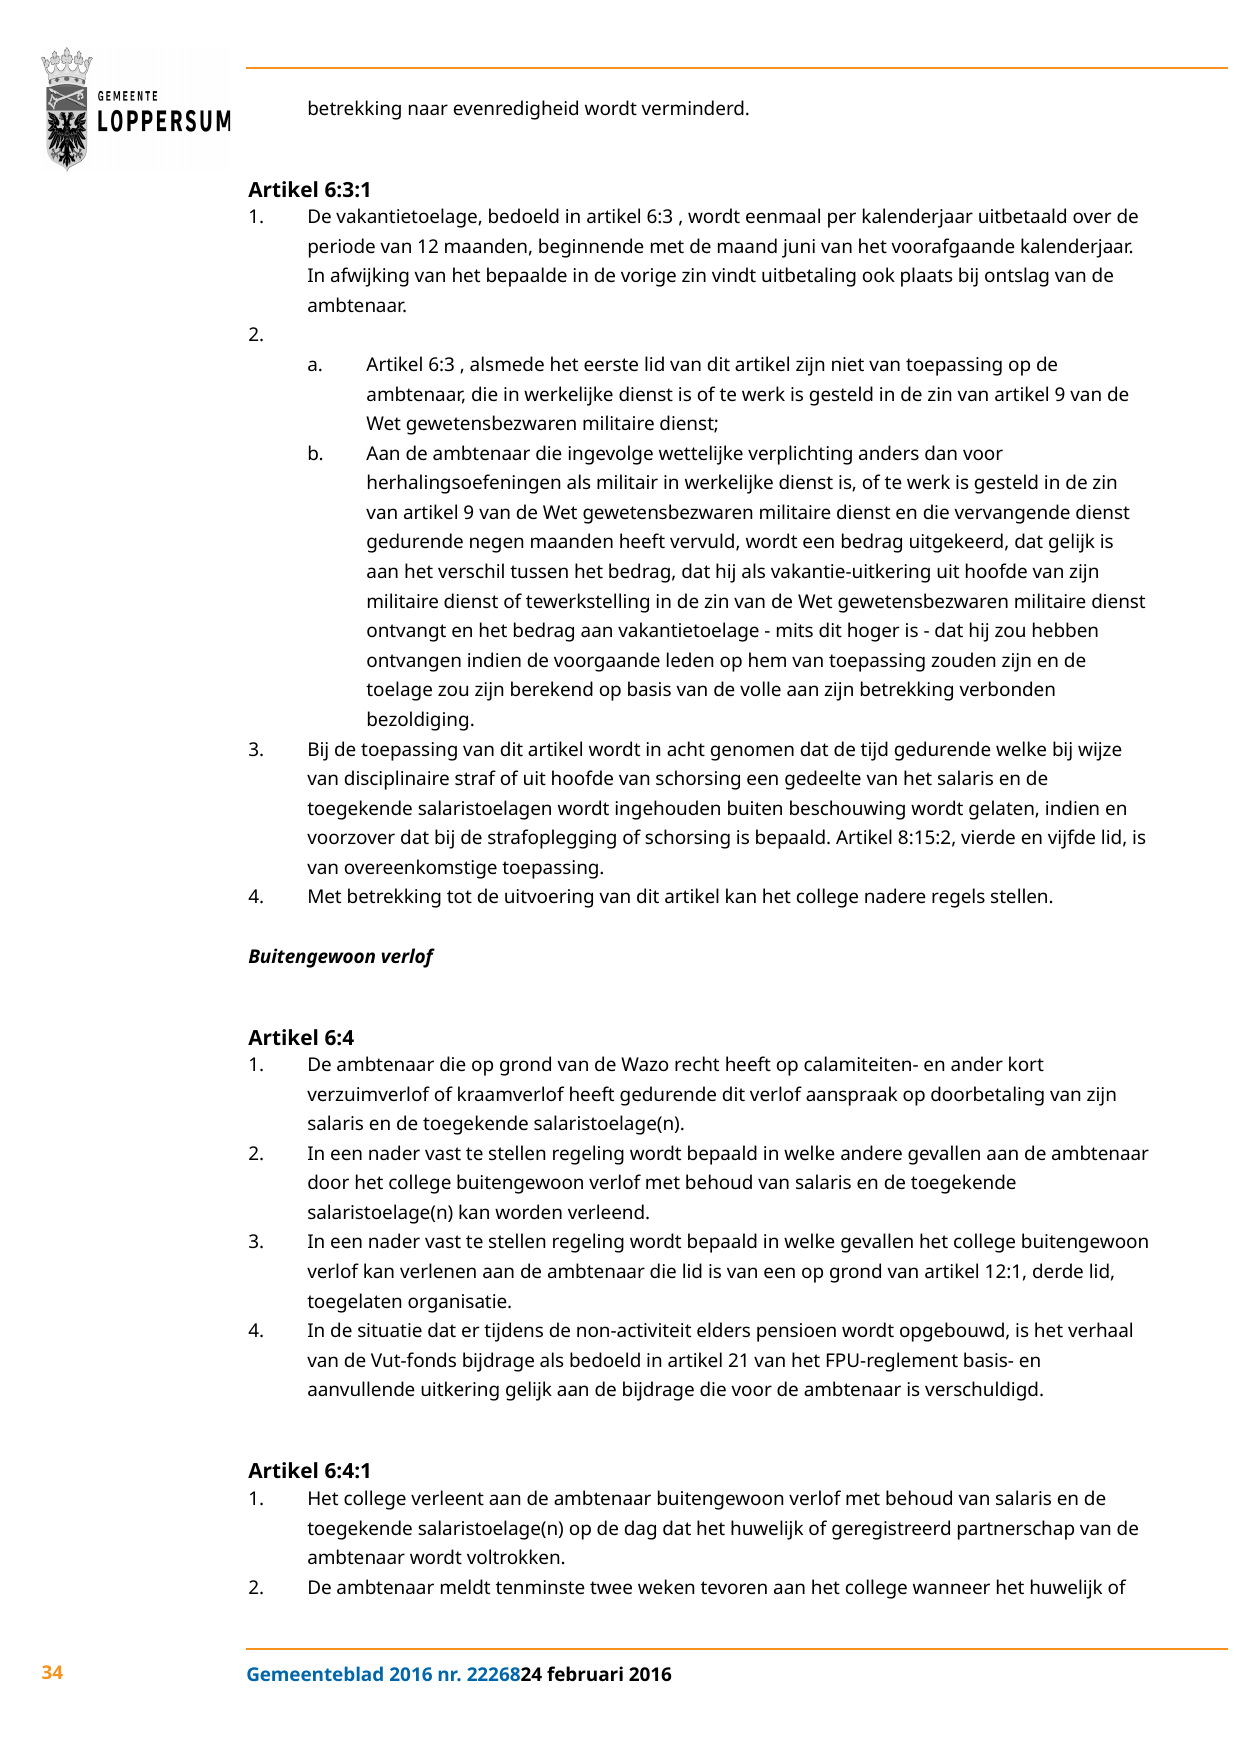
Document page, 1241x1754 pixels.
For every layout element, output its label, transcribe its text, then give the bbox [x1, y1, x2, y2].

text Artikel 6:3:1 [248, 175, 1152, 203]
list In een nader vast te stellen regeling wordt bepaald in welke andere gevallen aan de ambtenaar door het college buitengewoon verlof met behoud van salaris en de toegekende salaristoelage(n) kan worden verleend. [248, 1140, 1152, 1225]
text Buitengewoon verlof [248, 943, 1152, 968]
list Met betrekking tot de uitvoering van dit artikel kan het college nadere regels stellen. [248, 884, 1152, 909]
list Aan de ambtenaar die ingevolge wettelijke verplichting anders dan voor herhalingsoefeningen als militair in werkelijke dienst is, of te werk is gesteld in de zin van artikel 9 van de Wet gewetensbezwaren militaire dienst en die vervangende dienst gedurende negen maanden heeft vervuld, wordt een bedrag uitgekeerd, dat gelijk is aan het verschil tussen het bedrag, dat hij als vakantie-uitkering uit hoofde van zijn militaire dienst of tewerkstelling in de zin van de Wet gewetensbezwaren militaire dienst ontvangt en het bedrag aan vakantietoelage - mits dit hoger is - dat hij zou hebben ontvangen indien de voorgaande leden op hem van toepassing zouden zijn en de toelage zou zijn berekend op basis van de volle aan zijn betrekking verbonden bezoldiging. [307, 440, 1152, 732]
list De vakantietoelage, bedoeld in artikel 6:3 , wordt eenmaal per kalenderjaar uitbetaald over de periode van 12 maanden, beginnende met de maand juni van het voorafgaande kalenderjaar. In afwijking van het bepaalde in de vorige zin vindt uitbetaling ook plaats bij ontslag van de ambtenaar. [248, 203, 1152, 318]
text Artikel 6:4:1 [248, 1457, 1152, 1485]
list Het college verleent aan de ambtenaar buitengewoon verlof met behoud van salaris en de toegekende salaristoelage(n) op de dag dat het huwelijk of geregistreerd partnerschap van de ambtenaar wordt voltrokken. [248, 1485, 1152, 1570]
list De ambtenaar die op grond van de Wazo recht heeft op calamiteiten- en ander kort verzuimverlof of kraamverlof heeft gedurende dit verlof aanspraak op doorbetaling van zijn salaris en de toegekende salaristoelage(n). [248, 1051, 1152, 1136]
list Artikel 6:3 , alsmede het eerste lid van dit artikel zijn niet van toepassing op de ambtenaar, die in werkelijke dienst is of te werk is gesteld in de zin van artikel 9 van de Wet gewetensbezwaren militaire dienst; [307, 351, 1152, 436]
picture [41, 47, 231, 172]
list betrekking naar evenredigheid wordt verminderd. [248, 95, 1152, 121]
list In de situatie dat er tijdens de non-activiteit elders pensioen wordt opgebouwd, is het verhaal van de Vut-fonds bijdrage als bedoeld in artikel 21 van het FPU-reglement basis- en aanvullende uitkering gelijk aan de bijdrage die voor de ambtenaar is verschuldigd. [248, 1317, 1152, 1402]
text Artikel 6:4 [248, 1023, 1152, 1051]
list Bij de toepassing van dit artikel wordt in acht genomen dat de tijd gedurende welke bij wijze van disciplinaire straf of uit hoofde van schorsing een gedeelte van het salaris en de toegekende salaristoelagen wordt ingehouden buiten beschouwing wordt gelaten, indien en voorzover dat bij de strafoplegging of schorsing is bepaald. Artikel 8:15:2, vierde en vijfde lid, is van overeenkomstige toepassing. [248, 736, 1152, 880]
list De ambtenaar meldt tenminste twee weken tevoren aan het college wanneer het huwelijk of [248, 1574, 1152, 1599]
list In een nader vast te stellen regeling wordt bepaald in welke gevallen het college buitengewoon verlof kan verlenen aan de ambtenaar die lid is van een op grond van artikel 12:1, derde lid, toegelaten organisatie. [248, 1229, 1152, 1314]
